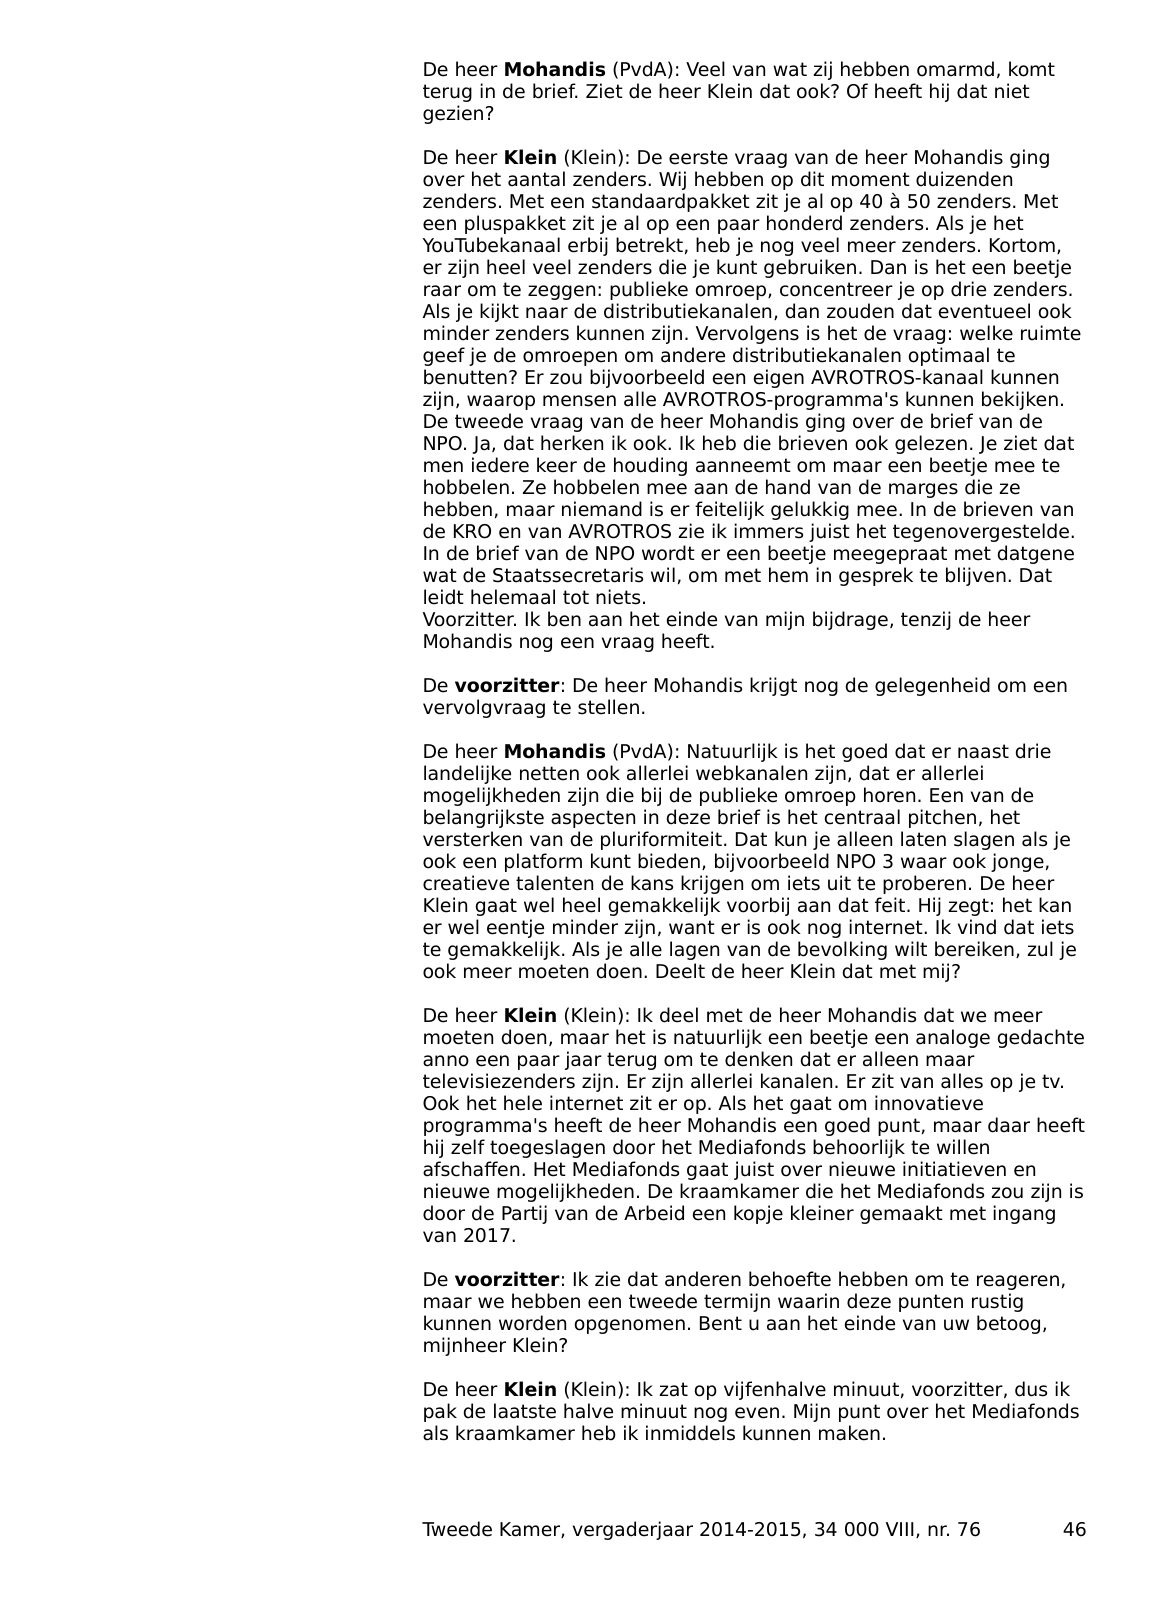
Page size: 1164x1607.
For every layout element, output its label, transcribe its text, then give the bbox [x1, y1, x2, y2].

text Voorzitter. Ik ben aan het einde van mijn bijdrage, tenzij de heer Mohandis nog een vraag heeft. [422, 609, 1087, 653]
text De heer Klein (Klein): Ik zat op vijfenhalve minuut, voorzitter, dus ik pak de laatste halve minuut nog even. Mijn punt over het Mediafonds als kraamkamer heb ik inmiddels kunnen maken. [422, 1379, 1087, 1445]
text De voorzitter: Ik zie dat anderen behoefte hebben om te reageren, maar we hebben een tweede termijn waarin deze punten rustig kunnen worden opgenomen. Bent u aan het einde van uw betoog, mijnheer Klein? [422, 1269, 1087, 1357]
text De heer Mohandis (PvdA): Veel van wat zij hebben omarmd, komt terug in de brief. Ziet de heer Klein dat ook? Of heeft hij dat niet gezien? [422, 59, 1087, 125]
text De heer Klein (Klein): De eerste vraag van de heer Mohandis ging over het aantal zenders. Wij hebben op dit moment duizenden zenders. Met een standaardpakket zit je al op 40 à 50 zenders. Met een pluspakket zit je al op een paar honderd zenders. Als je het YouTubekanaal erbij betrekt, heb je nog veel meer zenders. Kortom, er zijn heel veel zenders die je kunt gebruiken. Dan is het een beetje raar om te zeggen: publieke omroep, concentreer je op drie zenders. Als je kijkt naar de distributiekanalen, dan zouden dat eventueel ook minder zenders kunnen zijn. Vervolgens is het de vraag: welke ruimte geef je de omroepen om andere distributiekanalen optimaal te benutten? Er zou bijvoorbeeld een eigen AVROTROS-kanaal kunnen zijn, waarop mensen alle AVROTROS-programma's kunnen bekijken. [422, 147, 1087, 411]
text De heer Mohandis (PvdA): Natuurlijk is het goed dat er naast drie landelijke netten ook allerlei webkanalen zijn, dat er allerlei mogelijkheden zijn die bij de publieke omroep horen. Een van de belangrijkste aspecten in deze brief is het centraal pitchen, het versterken van de pluriformiteit. Dat kun je alleen laten slagen als je ook een platform kunt bieden, bijvoorbeeld NPO 3 waar ook jonge, creatieve talenten de kans krijgen om iets uit te proberen. De heer Klein gaat wel heel gemakkelijk voorbij aan dat feit. Hij zegt: het kan er wel eentje minder zijn, want er is ook nog internet. Ik vind dat iets te gemakkelijk. Als je alle lagen van de bevolking wilt bereiken, zul je ook meer moeten doen. Deelt de heer Klein dat met mij? [422, 741, 1087, 983]
text De tweede vraag van de heer Mohandis ging over de brief van de NPO. Ja, dat herken ik ook. Ik heb die brieven ook gelezen. Je ziet dat men iedere keer de houding aanneemt om maar een beetje mee te hobbelen. Ze hobbelen mee aan de hand van de marges die ze hebben, maar niemand is er feitelijk gelukkig mee. In de brieven van de KRO en van AVROTROS zie ik immers juist het tegenovergestelde. In de brief van de NPO wordt er een beetje meegepraat met datgene wat de Staatssecretaris wil, om met hem in gesprek te blijven. Dat leidt helemaal tot niets. [422, 411, 1087, 609]
text De heer Klein (Klein): Ik deel met de heer Mohandis dat we meer moeten doen, maar het is natuurlijk een beetje een analoge gedachte anno een paar jaar terug om te denken dat er alleen maar televisiezenders zijn. Er zijn allerlei kanalen. Er zit van alles op je tv. Ook het hele internet zit er op. Als het gaat om innovatieve programma's heeft de heer Mohandis een goed punt, maar daar heeft hij zelf toegeslagen door het Mediafonds behoorlijk te willen afschaffen. Het Mediafonds gaat juist over nieuwe initiatieven en nieuwe mogelijkheden. De kraamkamer die het Mediafonds zou zijn is door de Partij van de Arbeid een kopje kleiner gemaakt met ingang van 2017. [422, 1005, 1087, 1247]
text De voorzitter: De heer Mohandis krijgt nog de gelegenheid om een vervolgvraag te stellen. [422, 675, 1087, 719]
